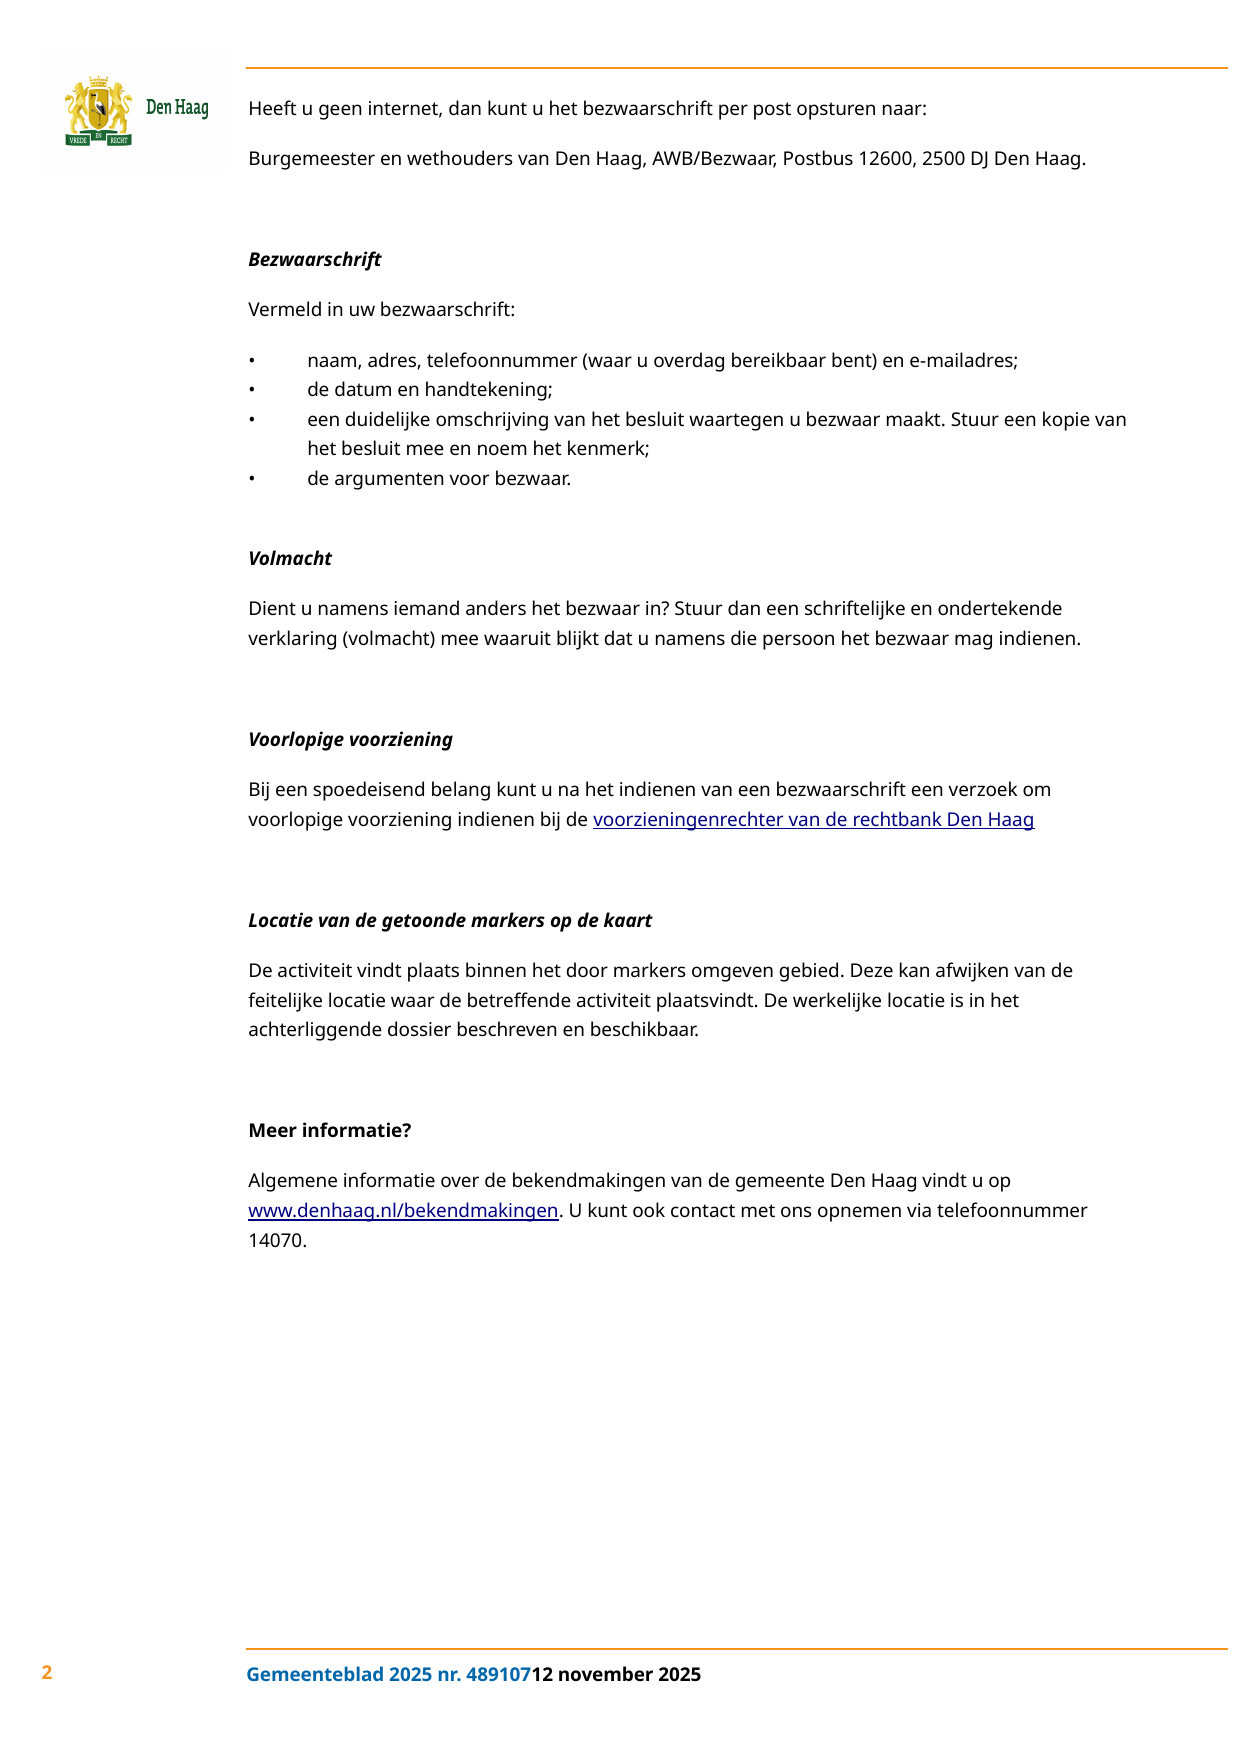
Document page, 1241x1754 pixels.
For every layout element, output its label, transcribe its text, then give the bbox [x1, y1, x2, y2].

list de datum en handtekening; [248, 376, 1152, 402]
text Vermeld in uw bezwaarschrift: [248, 296, 1152, 322]
text Volmacht [248, 545, 1152, 571]
text Meer informatie? [248, 1117, 1152, 1143]
picture [41, 47, 231, 172]
text Voorlopige voorziening [248, 726, 1152, 752]
text De activiteit vindt plaats binnen het door markers omgeven gebied. Deze kan afwijken van de feitelijke locatie waar de betreffende activiteit plaatsvindt. De werkelijke locatie is in het achterliggende dossier beschreven en beschikbaar. [248, 957, 1152, 1042]
text Bezwaarschrift [248, 246, 1152, 272]
text Heeft u geen internet, dan kunt u het bezwaarschrift per post opsturen naar: [248, 95, 1152, 121]
list de argumenten voor bezwaar. [248, 465, 1152, 491]
text Bij een spoedeisend belang kunt u na het indienen van een bezwaarschrift een verzoek om voorlopige voorziening indienen bij de voorzieningenrechter van de rechtbank Den Haag [248, 776, 1152, 832]
text Algemene informatie over de bekendmakingen van de gemeente Den Haag vindt u op www.denhaag.nl/bekendmakingen. U kunt ook contact met ons opnemen via telefoonnummer 14070. [248, 1168, 1152, 1253]
list naam, adres, telefoonnummer (waar u overdag bereikbaar bent) en e-mailadres; [248, 347, 1152, 373]
text Dient u namens iemand anders het bezwaar in? Stuur dan een schriftelijke en ondertekende verklaring (volmacht) mee waaruit blijkt dat u namens die persoon het bezwaar mag indienen. [248, 596, 1152, 651]
text Locatie van de getoonde markers op de kaart [248, 907, 1152, 933]
text Burgemeester en wethouders van Den Haag, AWB/Bezwaar, Postbus 12600, 2500 DJ Den Haag. [248, 145, 1152, 171]
list een duidelijke omschrijving van het besluit waartegen u bezwaar maakt. Stuur een kopie van het besluit mee en noem het kenmerk; [248, 406, 1152, 461]
